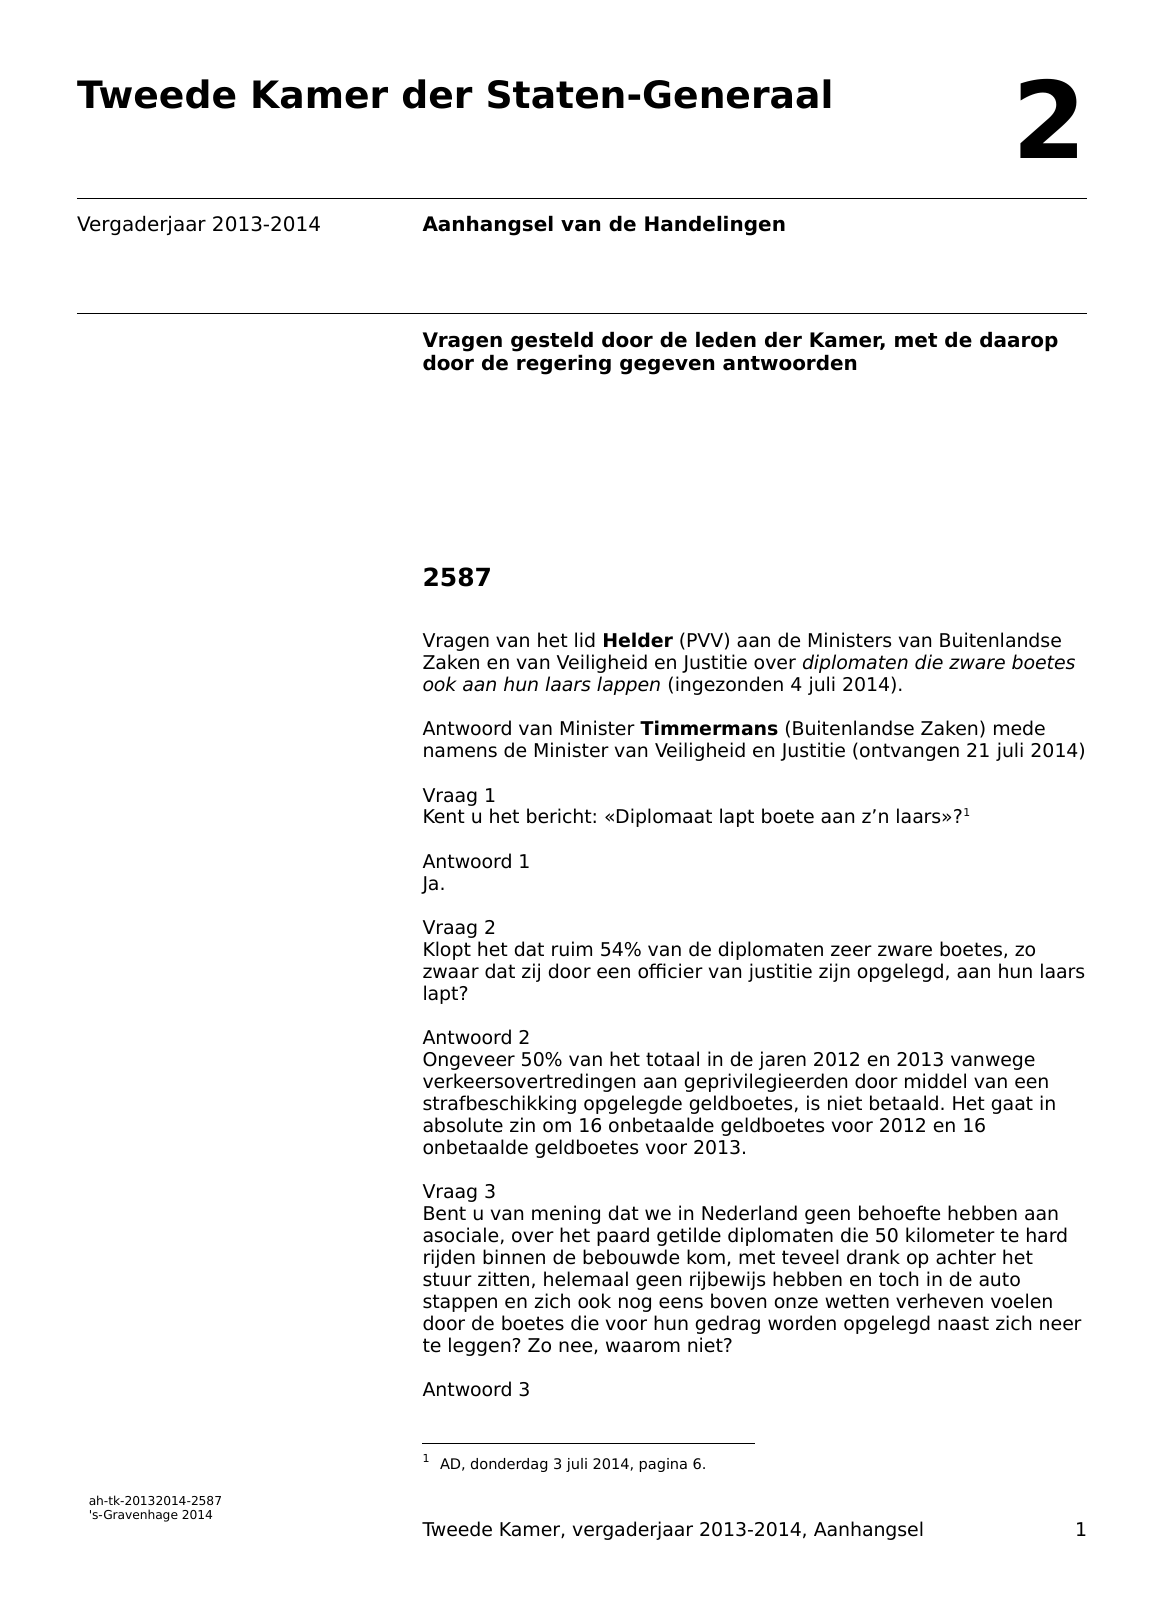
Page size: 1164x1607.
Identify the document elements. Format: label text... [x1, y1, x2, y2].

table_cell Aanhangsel van de Handelingen [422, 199, 1087, 313]
text Bent u van mening dat we in Nederland geen behoefte hebben aan asociale, over het paard getilde diplomaten die 50 kilometer te hard rijden binnen de bebouwde kom, met teveel drank op achter het stuur zitten, helemaal geen rijbewijs hebben en toch in de auto stappen en zich ook nog eens boven onze wetten verheven voelen door de boetes die voor hun gedrag worden opgelegd naast zich neer te leggen? Zo nee, waarom niet? [422, 1203, 1087, 1357]
text AD, donderdag 3 juli 2014, pagina 6. [422, 1452, 1087, 1474]
text Antwoord 2 [422, 1027, 1087, 1049]
text Ongeveer 50% van het totaal in de jaren 2012 en 2013 vanwege verkeersovertredingen aan geprivilegieerden door middel van een strafbeschikking opgelegde geldboetes, is niet betaald. Het gaat in absolute zin om 16 onbetaalde geldboetes voor 2012 en 16 onbetaalde geldboetes voor 2013. [422, 1049, 1087, 1159]
text 's-Gravenhage 2014 [88, 1508, 323, 1522]
text Vraag 1 [422, 784, 1087, 806]
text 2587 [422, 563, 1087, 592]
text Antwoord 3 [422, 1379, 1087, 1401]
table_cell [77, 314, 422, 375]
text Ja. [422, 873, 1087, 894]
table_header Tweede Kamer der Staten-Generaal [77, 59, 886, 198]
text Antwoord 1 [422, 851, 1087, 873]
table_cell Vragen gesteld door de leden der Kamer, met de daarop door de regering gegeven antwoorden [422, 314, 1087, 375]
table_header 2 [886, 59, 1087, 198]
text Vraag 3 [422, 1181, 1087, 1203]
text ah-tk-20132014-2587 [88, 1494, 323, 1508]
table_cell Vergaderjaar 2013-2014 [77, 199, 422, 313]
text Vragen van het lid Helder (PVV) aan de Ministers van Buitenlandse Zaken en van Veiligheid en Justitie over diplomaten die zware boetes ook aan hun laars lappen (ingezonden 4 juli 2014). [422, 630, 1087, 696]
text Antwoord van Minister Timmermans (Buitenlandse Zaken) mede namens de Minister van Veiligheid en Justitie (ontvangen 21 juli 2014) [422, 718, 1087, 762]
text Klopt het dat ruim 54% van de diplomaten zeer zware boetes, zo zwaar dat zij door een officier van justitie zijn opgelegd, aan hun laars lapt? [422, 939, 1087, 1005]
text Kent u het bericht: «Diplomaat lapt boete aan z’n laars»? [422, 806, 1087, 828]
text Vraag 2 [422, 917, 1087, 939]
